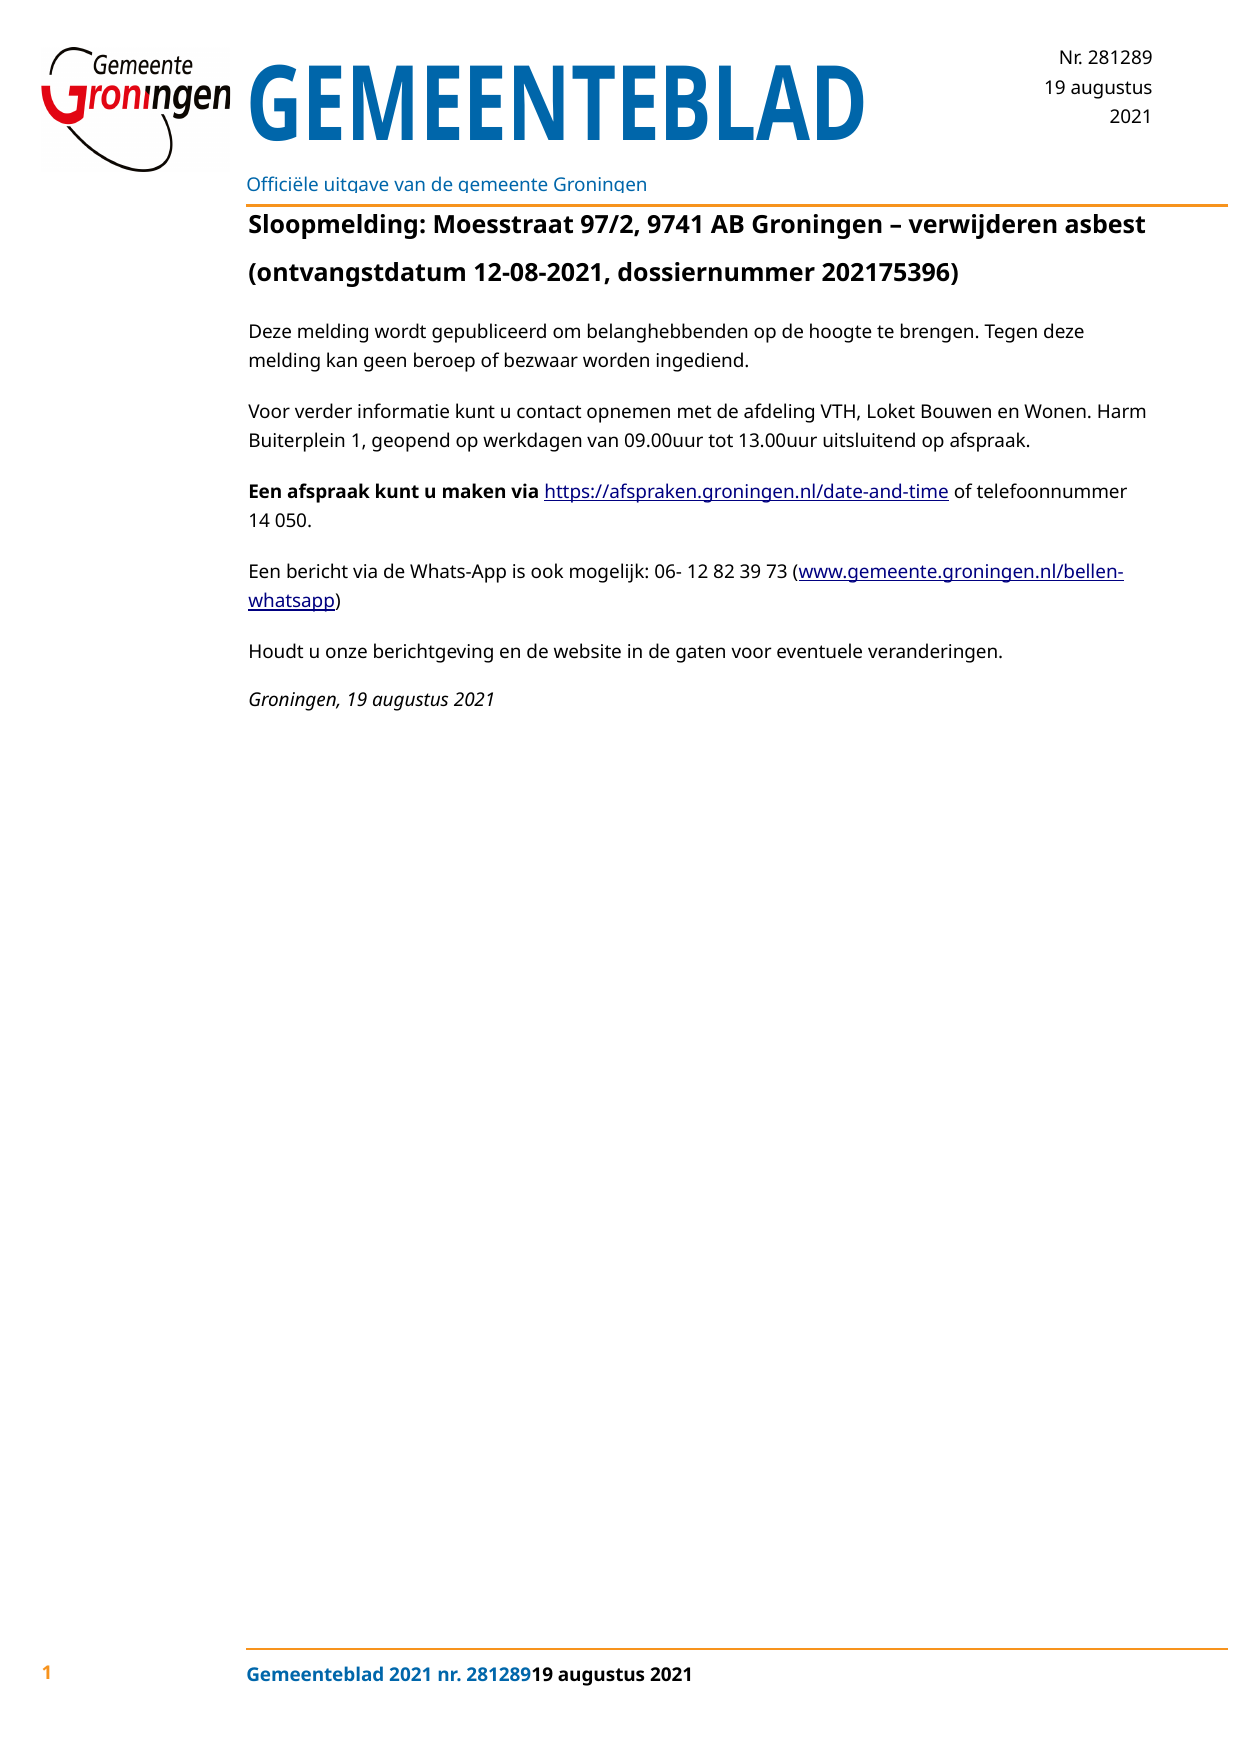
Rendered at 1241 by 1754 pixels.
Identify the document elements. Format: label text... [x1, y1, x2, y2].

text Voor verder informatie kunt u contact opnemen met de afdeling VTH, Loket Bouwen en Wonen. Harm Buiterplein 1, geopend op werkdagen van 09.00uur tot 13.00uur uitsluitend op afspraak. [248, 398, 1152, 453]
text Groningen, 19 augustus 2021 [248, 686, 1152, 711]
text Deze melding wordt gepubliceerd om belanghebbenden op de hoogte te brengen. Tegen deze melding kan geen beroep of bezwaar worden ingediend. [248, 318, 1152, 373]
text Sloopmelding: Moesstraat 97/2, 9741 AB Groningen – verwijderen asbest (ontvangstdatum 12-08-2021, dossiernummer 202175396) [248, 207, 1152, 288]
text Een bericht via de Whats-App is ook mogelijk: 06- 12 82 39 73 (www.gemeente.groningen.nl/bellen-whatsapp) [248, 558, 1152, 613]
picture [41, 47, 231, 172]
text Houdt u onze berichtgeving en de website in de gaten voor eventuele veranderingen. [248, 638, 1152, 664]
text Een afspraak kunt u maken via https://afspraken.groningen.nl/date-and-time of telefoonnummer 14 050. [248, 478, 1152, 533]
